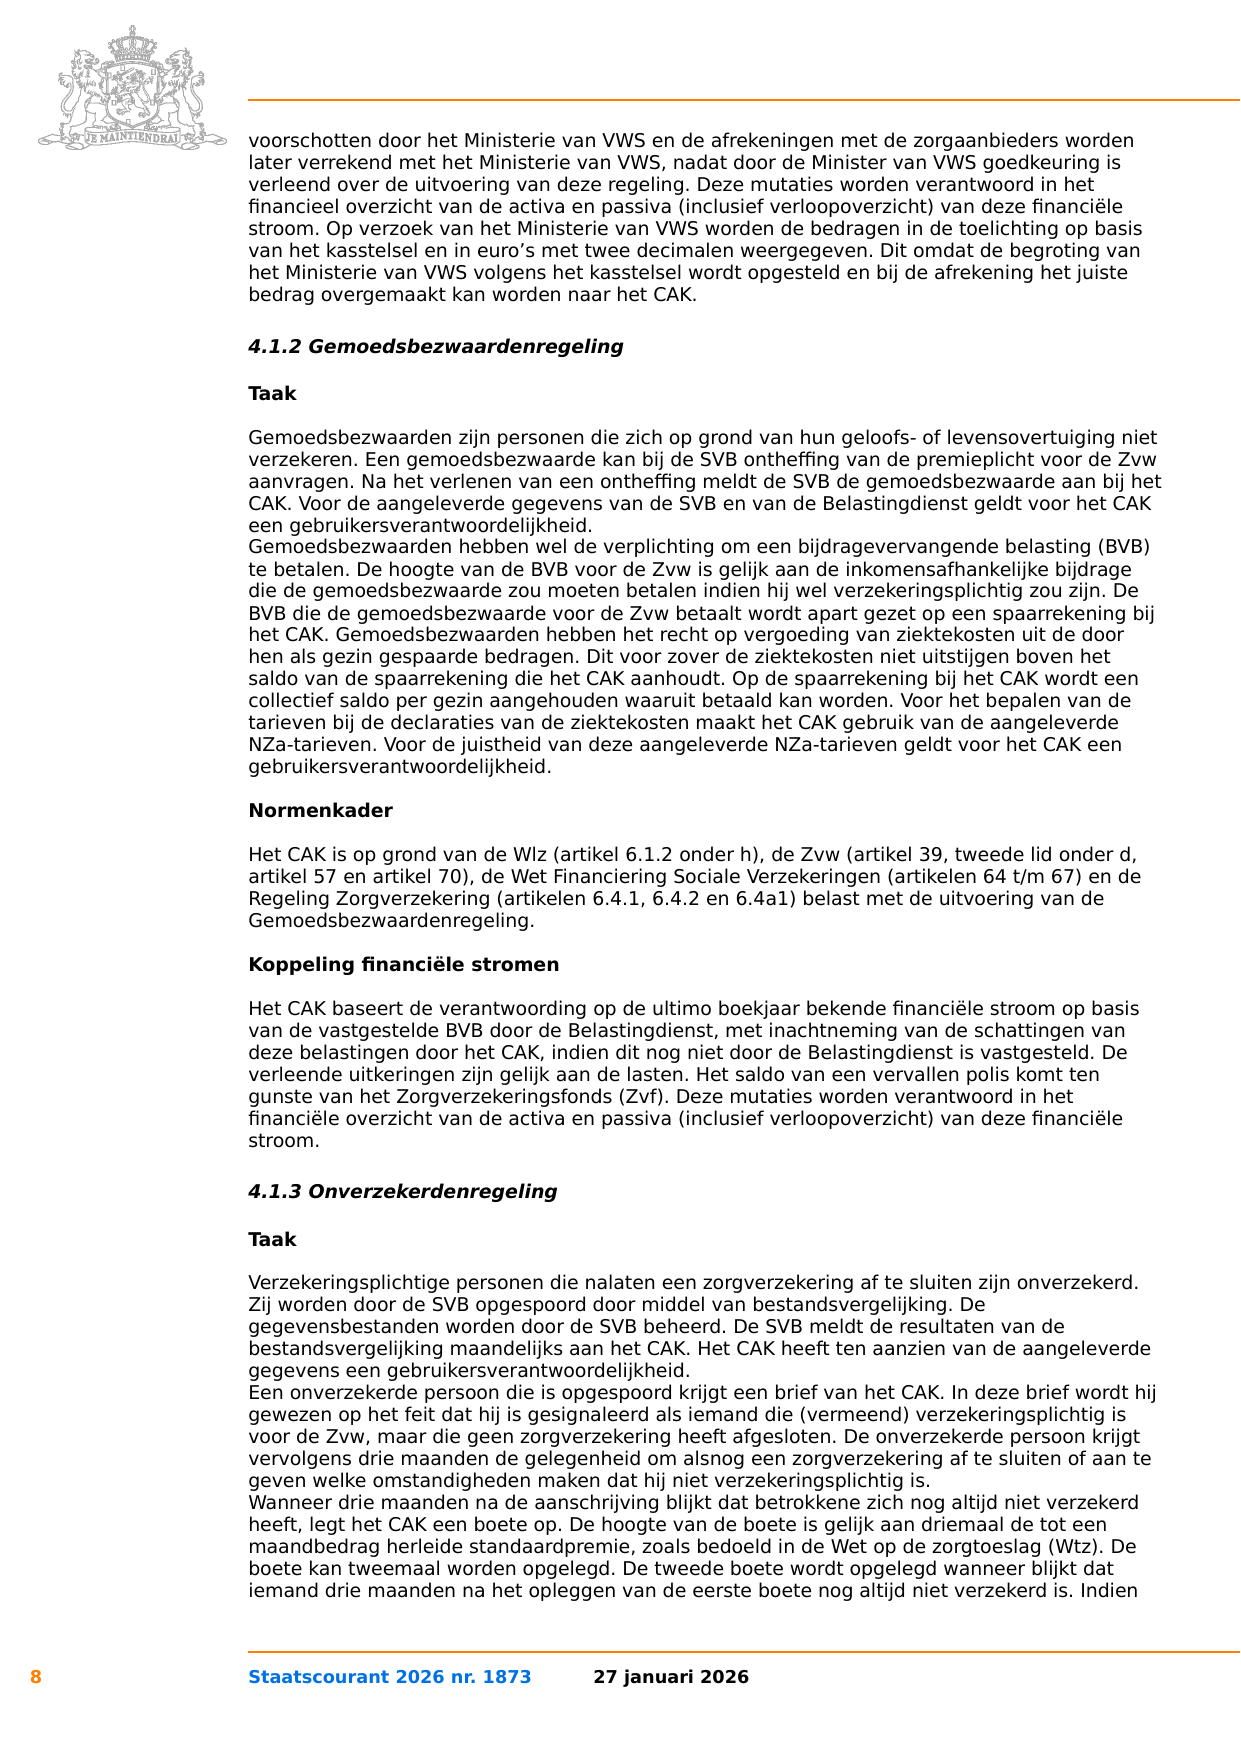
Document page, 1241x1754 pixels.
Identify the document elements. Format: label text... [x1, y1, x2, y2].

subtitle Normenkader [248, 800, 1163, 822]
subtitle 4.1.2 Gemoedsbezwaardenregeling [248, 336, 1163, 358]
text Een onverzekerde persoon die is opgespoord krijgt een brief van het CAK. In deze brief wordt hij gewezen op het feit dat hij is gesignaleerd als iemand die (vermeend) verzekeringsplichtig is voor de Zvw, maar die geen zorgverzekering heeft afgesloten. De onverzekerde persoon krijgt vervolgens drie maanden de gelegenheid om alsnog een zorgverzekering af te sluiten of aan te geven welke omstandigheden maken dat hij niet verzekeringsplichtig is. [248, 1382, 1163, 1492]
subtitle Taak [248, 1228, 1163, 1250]
text Gemoedsbezwaarden hebben wel de verplichting om een bijdragevervangende belasting (BVB) te betalen. De hoogte van de BVB voor de Zvw is gelijk aan de inkomensafhankelijke bijdrage die de gemoedsbezwaarde zou moeten betalen indien hij wel verzekeringsplichtig zou zijn. De BVB die de gemoedsbezwaarde voor de Zvw betaalt wordt apart gezet op een spaarrekening bij het CAK. Gemoedsbezwaarden hebben het recht op vergoeding van ziektekosten uit de door hen als gezin gespaarde bedragen. Dit voor zover de ziektekosten niet uitstijgen boven het saldo van de spaarrekening die het CAK aanhoudt. Op de spaarrekening bij het CAK wordt een collectief saldo per gezin aangehouden waaruit betaald kan worden. Voor het bepalen van de tarieven bij de declaraties van de ziektekosten maakt het CAK gebruik van de aangeleverde NZa-tarieven. Voor de juistheid van deze aangeleverde NZa-tarieven geldt voor het CAK een gebruikersverantwoordelijkheid. [248, 536, 1163, 778]
text Gemoedsbezwaarden zijn personen die zich op grond van hun geloofs- of levensovertuiging niet verzekeren. Een gemoedsbezwaarde kan bij de SVB ontheffing van de premieplicht voor de Zvw aanvragen. Na het verlenen van een ontheffing meldt de SVB de gemoedsbezwaarde aan bij het CAK. Voor de aangeleverde gegevens van de SVB en van de Belastingdienst geldt voor het CAK een gebruikersverantwoordelijkheid. [248, 427, 1163, 536]
subtitle Taak [248, 383, 1163, 405]
text voorschotten door het Ministerie van VWS en de afrekeningen met de zorgaanbieders worden later verrekend met het Ministerie van VWS, nadat door de Minister van VWS goedkeuring is verleend over de uitvoering van deze regeling. Deze mutaties worden verantwoord in het financieel overzicht van de activa en passiva (inclusief verloopoverzicht) van deze financiële stroom. Op verzoek van het Ministerie van VWS worden de bedragen in de toelichting op basis van het kasstelsel en in euro’s met twee decimalen weergegeven. Dit omdat de begroting van het Ministerie van VWS volgens het kasstelsel wordt opgesteld en bij de afrekening het juiste bedrag overgemaakt kan worden naar het CAK. [248, 130, 1163, 306]
subtitle Koppeling financiële stromen [248, 954, 1163, 976]
text Verzekeringsplichtige personen die nalaten een zorgverzekering af te sluiten zijn onverzekerd. Zij worden door de SVB opgespoord door middel van bestandsvergelijking. De gegevensbestanden worden door de SVB beheerd. De SVB meldt de resultaten van de bestandsvergelijking maandelijks aan het CAK. Het CAK heeft ten aanzien van de aangeleverde gegevens een gebruikersverantwoordelijkheid. [248, 1272, 1163, 1382]
subtitle 4.1.3 Onverzekerdenregeling [248, 1181, 1163, 1203]
picture [38, 25, 227, 150]
text Het CAK is op grond van de Wlz (artikel 6.1.2 onder h), de Zvw (artikel 39, tweede lid onder d, artikel 57 en artikel 70), de Wet Financiering Sociale Verzekeringen (artikelen 64 t/m 67) en de Regeling Zorgverzekering (artikelen 6.4.1, 6.4.2 en 6.4a1) belast met de uitvoering van de Gemoedsbezwaardenregeling. [248, 844, 1163, 932]
text Wanneer drie maanden na de aanschrijving blijkt dat betrokkene zich nog altijd niet verzekerd heeft, legt het CAK een boete op. De hoogte van de boete is gelijk aan driemaal de tot een maandbedrag herleide standaardpremie, zoals bedoeld in de Wet op de zorgtoeslag (Wtz). De boete kan tweemaal worden opgelegd. De tweede boete wordt opgelegd wanneer blijkt dat iemand drie maanden na het opleggen van de eerste boete nog altijd niet verzekerd is. Indien [248, 1492, 1163, 1602]
text Het CAK baseert de verantwoording op de ultimo boekjaar bekende financiële stroom op basis van de vastgestelde BVB door de Belastingdienst, met inachtneming van de schattingen van deze belastingen door het CAK, indien dit nog niet door de Belastingdienst is vastgesteld. De verleende uitkeringen zijn gelijk aan de lasten. Het saldo van een vervallen polis komt ten gunste van het Zorgverzekeringsfonds (Zvf). Deze mutaties worden verantwoord in het financiële overzicht van de activa en passiva (inclusief verloopoverzicht) van deze financiële stroom. [248, 998, 1163, 1151]
